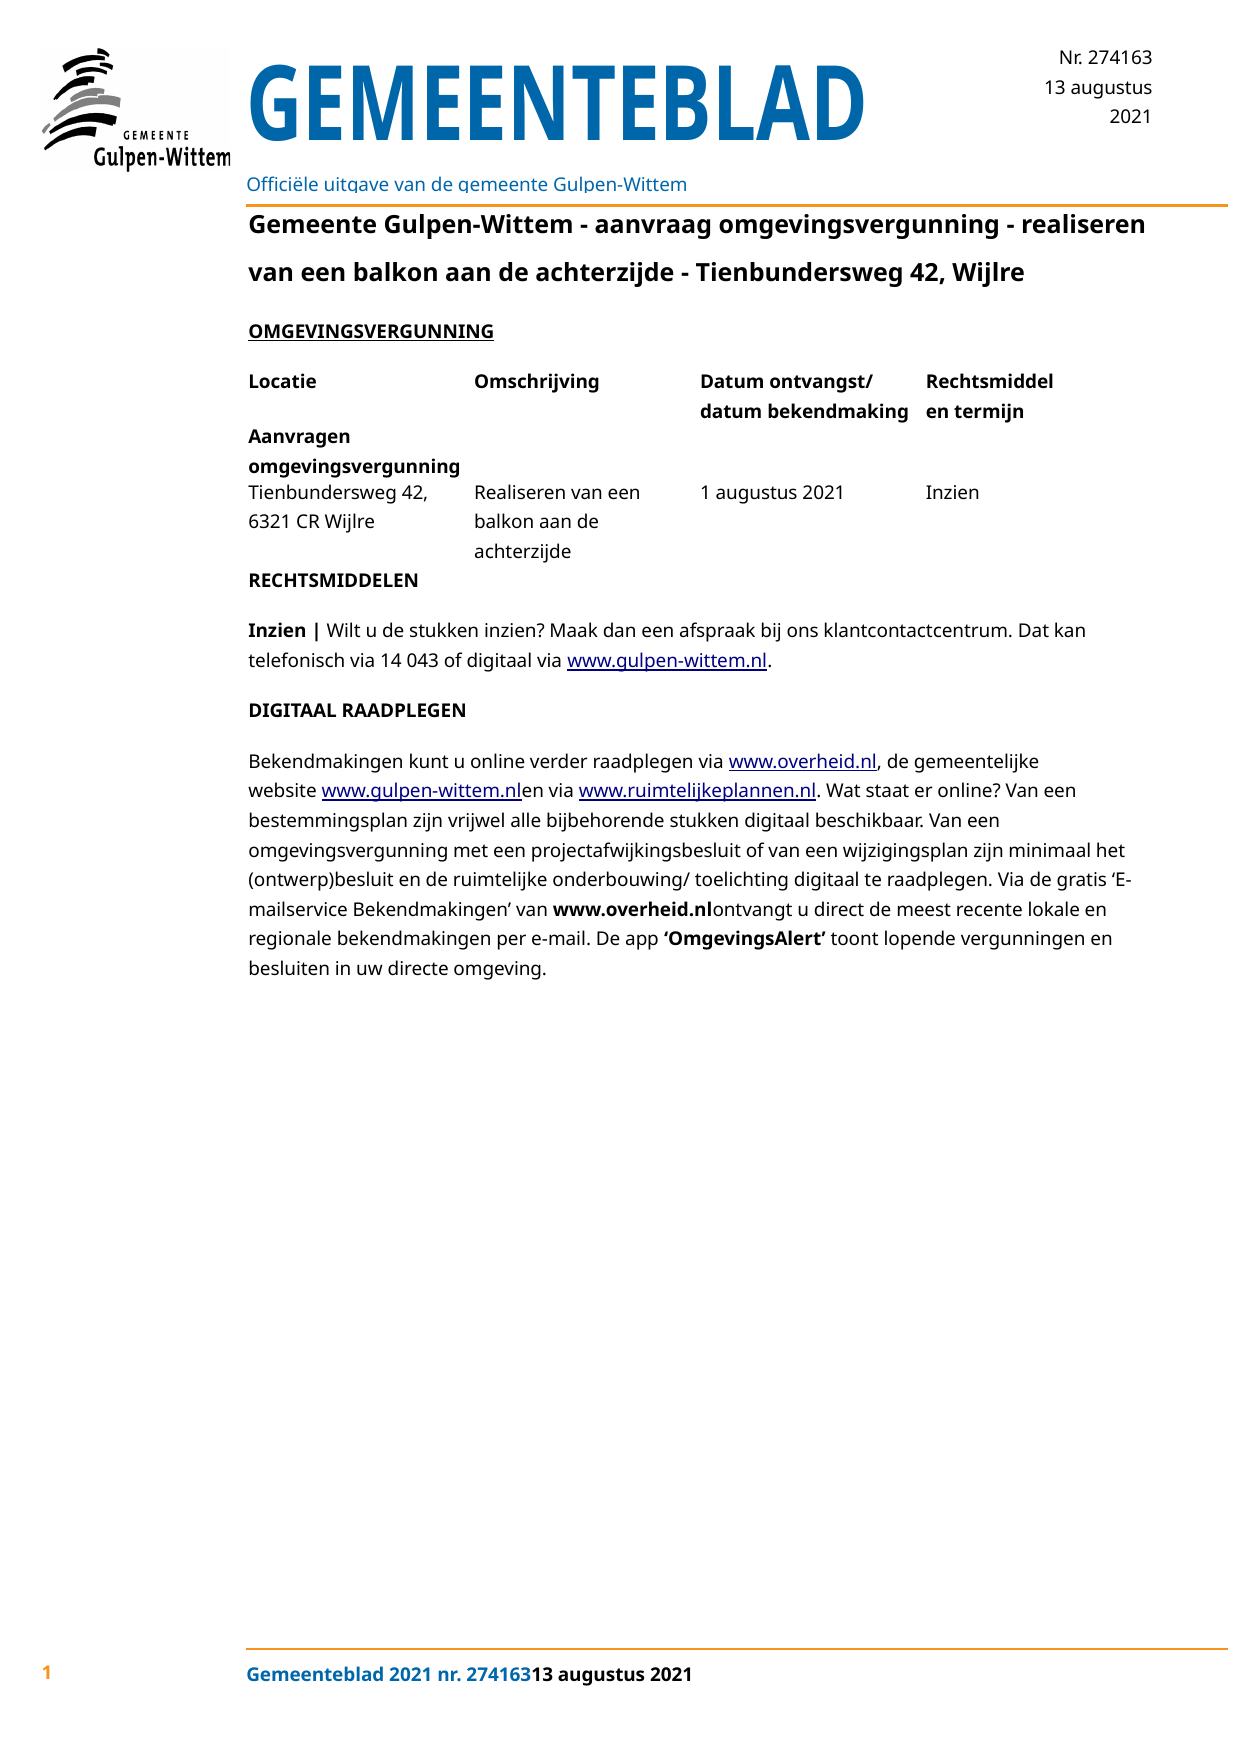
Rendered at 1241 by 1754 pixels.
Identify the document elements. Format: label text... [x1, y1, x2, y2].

table_header Datum ontvangst/ datum bekendmaking [700, 369, 926, 424]
table_cell 1 augustus 2021 [700, 479, 926, 564]
table_cell [926, 424, 1152, 479]
table_cell Aanvragen omgevingsvergunning [248, 424, 474, 479]
table_header Rechtsmiddel en termijn [926, 369, 1152, 424]
table_header Locatie [248, 369, 474, 424]
text Inzien | Wilt u de stukken inzien? Maak dan een afspraak bij ons klantcontactcentrum. Dat kan telefonisch via 14 043 of digitaal via www.gulpen-wittem.nl. [248, 618, 1152, 673]
text OMGEVINGSVERGUNNING [248, 318, 1152, 344]
table_cell Inzien [926, 479, 1152, 564]
text Gemeente Gulpen-Wittem - aanvraag omgevingsvergunning - realiseren van een balkon aan de achterzijde - Tienbundersweg 42, Wijlre [248, 207, 1152, 288]
picture [41, 47, 231, 172]
text DIGITAAL RAADPLEGEN [248, 698, 1152, 723]
table_cell Tienbundersweg 42, 6321 CR Wijlre [248, 479, 474, 564]
text Bekendmakingen kunt u online verder raadplegen via www.overheid.nl, de gemeentelijke website www.gulpen-wittem.nlen via www.ruimtelijkeplannen.nl. Wat staat er online? Van een bestemmingsplan zijn vrijwel alle bijbehorende stukken digitaal beschikbaar. Van een omgevingsvergunning met een projectafwijkingsbesluit of van een wijzigingsplan zijn minimaal het (ontwerp)besluit en de ruimtelijke onderbouwing/ toelichting digitaal te raadplegen. Via de gratis ‘E-mailservice Bekendmakingen’ van www.overheid.nlontvangt u direct de meest recente lokale en regionale bekendmakingen per e-mail. De app ‘OmgevingsAlert’ toont lopende vergunningen en besluiten in uw directe omgeving. [248, 748, 1152, 981]
table_header Omschrijving [474, 369, 700, 424]
table_cell [474, 424, 700, 479]
table_cell Realiseren van een balkon aan de achterzijde [474, 479, 700, 564]
table_cell [700, 424, 926, 479]
text RECHTSMIDDELEN [248, 567, 1152, 593]
